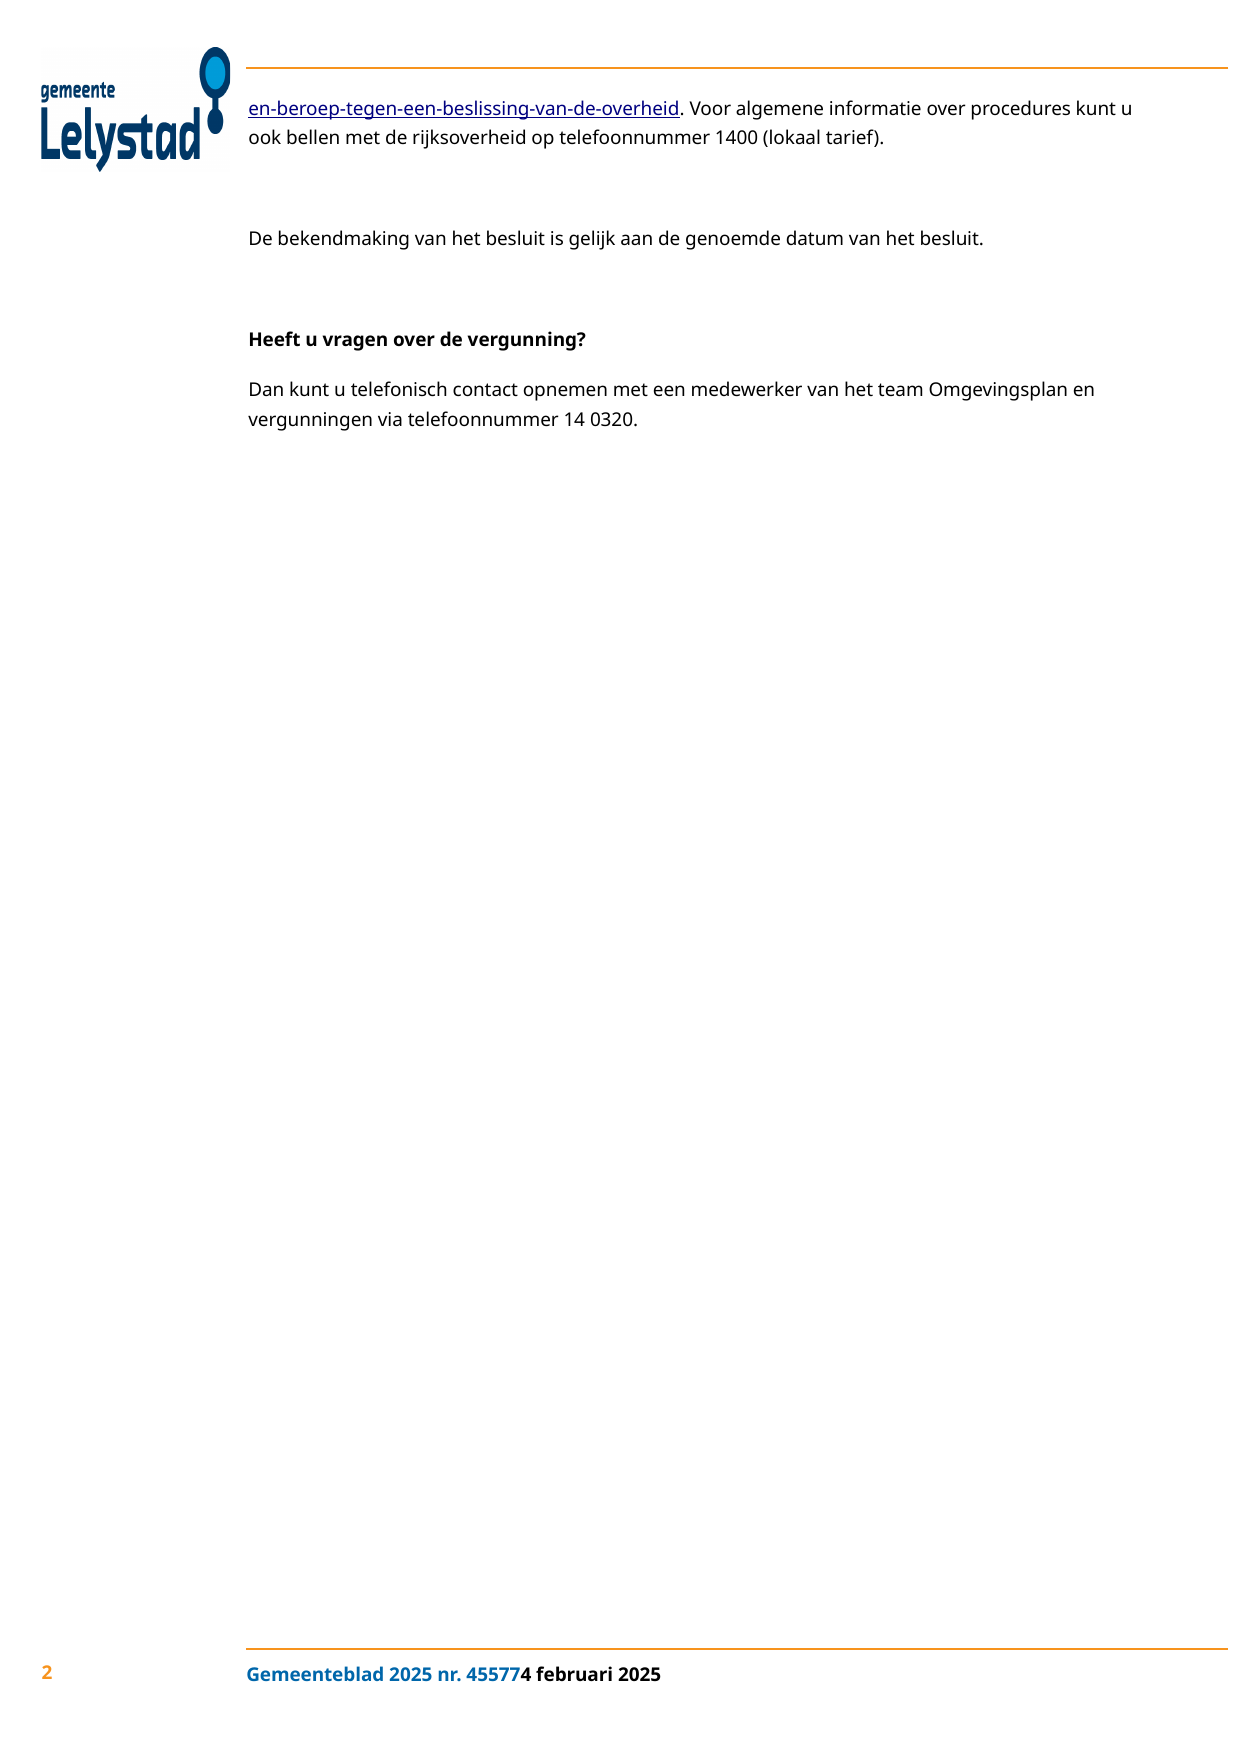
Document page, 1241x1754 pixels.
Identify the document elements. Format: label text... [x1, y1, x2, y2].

text De bekendmaking van het besluit is gelijk aan de genoemde datum van het besluit. [248, 225, 1152, 251]
text Dan kunt u telefonisch contact opnemen met een medewerker van het team Omgevingsplan en vergunningen via telefoonnummer 14 0320. [248, 376, 1152, 432]
text Heeft u vragen over de vergunning? [248, 326, 1152, 352]
picture [41, 47, 231, 172]
text en-beroep-tegen-een-beslissing-van-de-overheid. Voor algemene informatie over procedures kunt u ook bellen met de rijksoverheid op telefoonnummer 1400 (lokaal tarief). [248, 95, 1152, 150]
